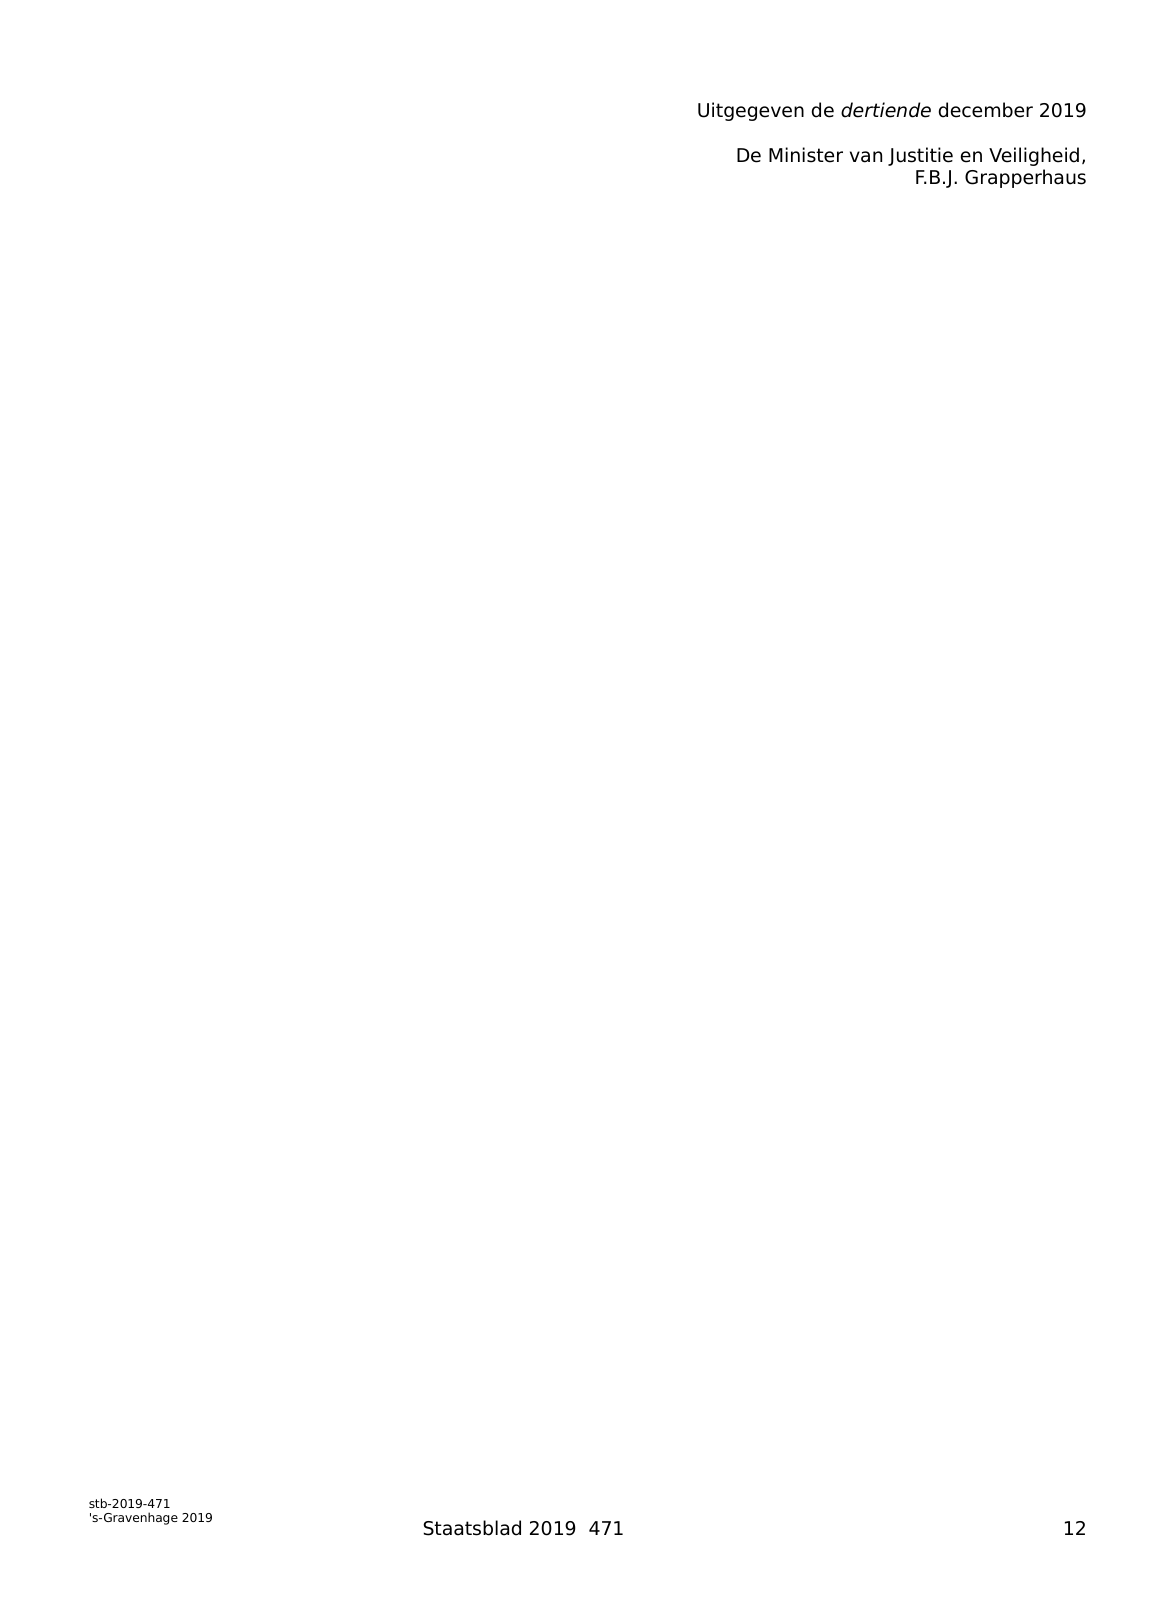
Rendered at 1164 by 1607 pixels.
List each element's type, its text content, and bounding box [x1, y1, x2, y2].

text stb-2019-471 [88, 1497, 323, 1511]
text De Minister van Justitie en Veiligheid, F.B.J. Grapperhaus [422, 144, 1087, 188]
text 's-Gravenhage 2019 [88, 1511, 323, 1525]
text Uitgegeven de dertiende december 2019 [422, 100, 1087, 122]
